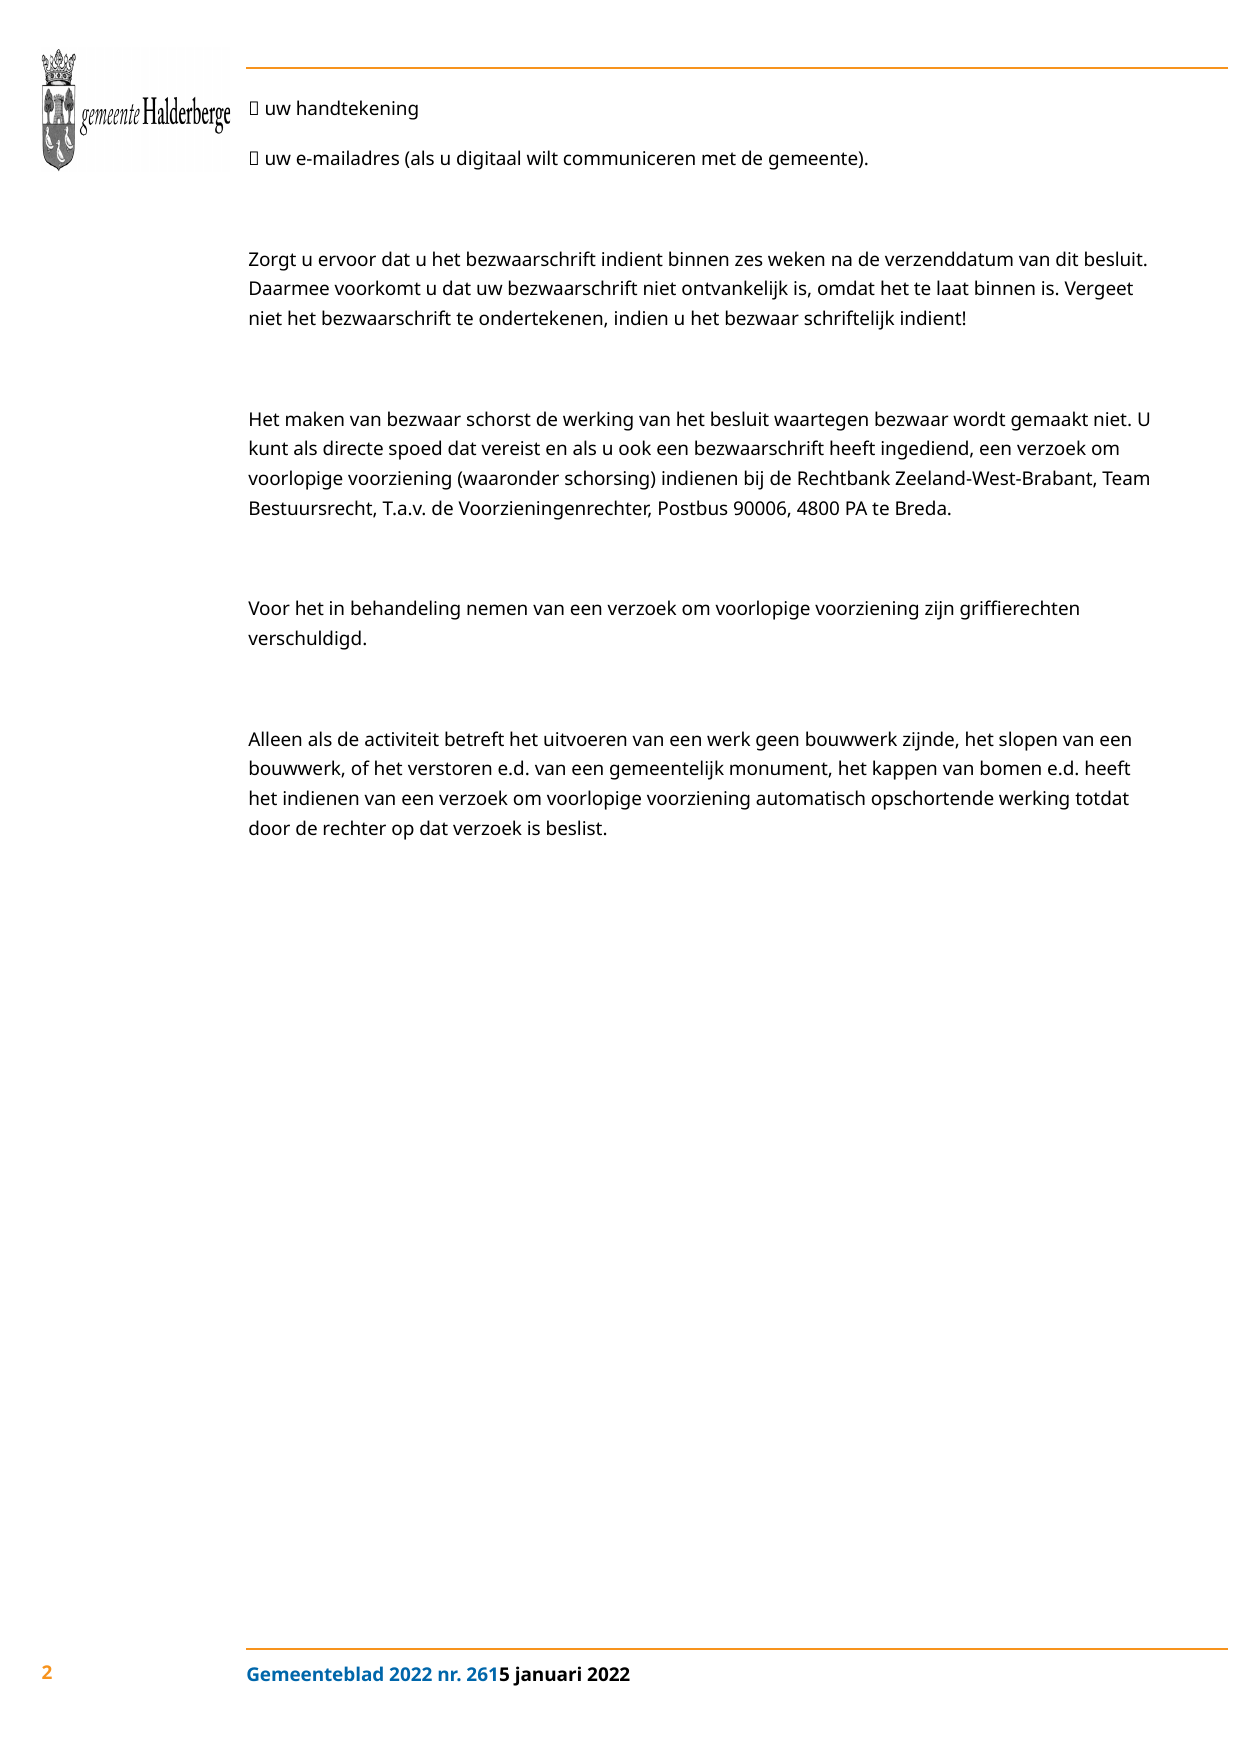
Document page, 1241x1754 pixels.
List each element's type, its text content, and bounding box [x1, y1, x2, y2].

text Zorgt u ervoor dat u het bezwaarschrift indient binnen zes weken na de verzenddatum van dit besluit. Daarmee voorkomt u dat uw bezwaarschrift niet ontvankelijk is, omdat het te laat binnen is. Vergeet niet het bezwaarschrift te ondertekenen, indien u het bezwaar schriftelijk indient! [248, 246, 1152, 331]
text Alleen als de activiteit betreft het uitvoeren van een werk geen bouwwerk zijnde, het slopen van een bouwwerk, of het verstoren e.d. van een gemeentelijk monument, het kappen van bomen e.d. heeft het indienen van een verzoek om voorlopige voorziening automatisch opschortende werking totdat door de rechter op dat verzoek is beslist. [248, 726, 1152, 841]
text Voor het in behandeling nemen van een verzoek om voorlopige voorziening zijn griffierechten verschuldigd. [248, 596, 1152, 651]
picture [41, 47, 231, 172]
text  uw e-mailadres (als u digitaal wilt communiceren met de gemeente). [248, 145, 1152, 171]
text Het maken van bezwaar schorst de werking van het besluit waartegen bezwaar wordt gemaakt niet. U kunt als directe spoed dat vereist en als u ook een bezwaarschrift heeft ingediend, een verzoek om voorlopige voorziening (waaronder schorsing) indienen bij de Rechtbank Zeeland-West-Brabant, Team Bestuursrecht, T.a.v. de Voorzieningenrechter, Postbus 90006, 4800 PA te Breda. [248, 406, 1152, 521]
text  uw handtekening [248, 95, 1152, 121]
